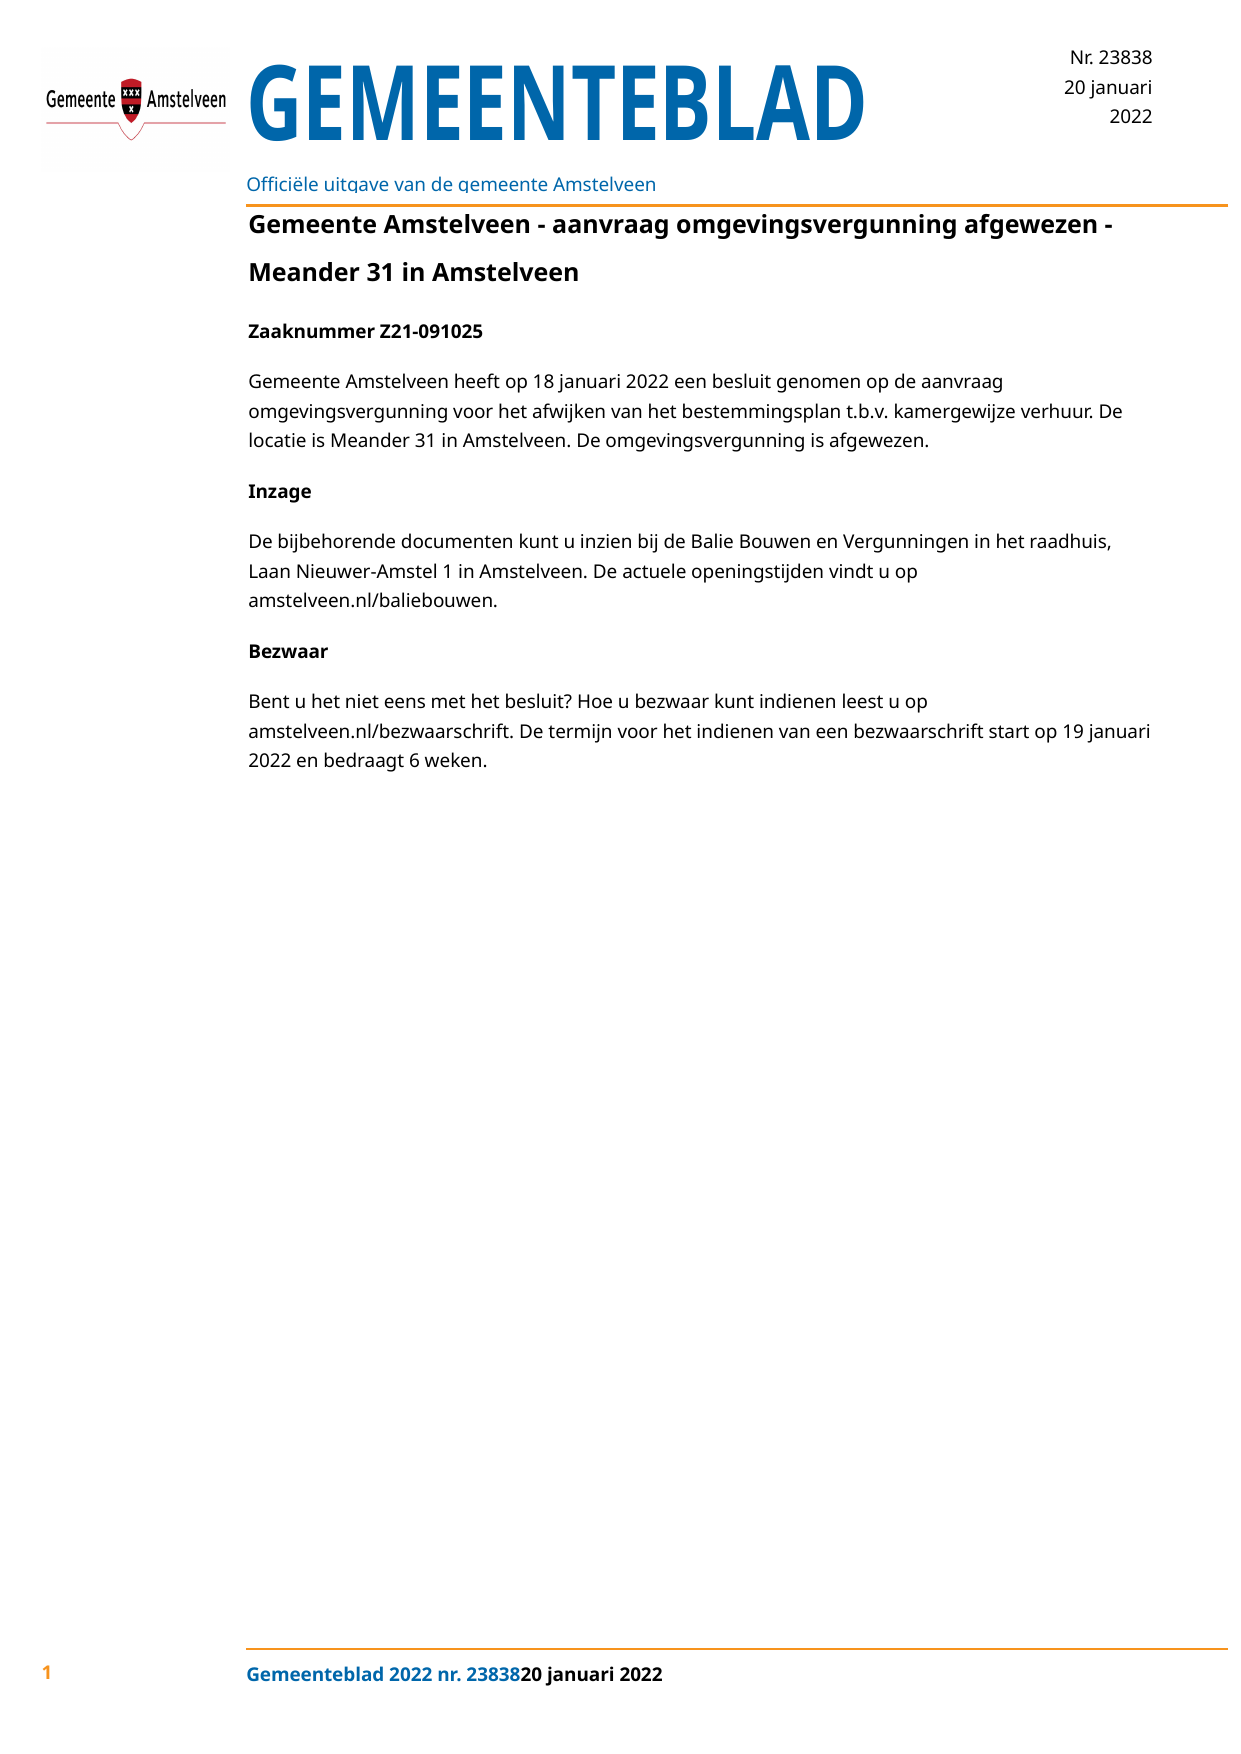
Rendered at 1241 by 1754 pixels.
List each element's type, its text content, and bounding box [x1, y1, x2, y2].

picture [41, 47, 231, 172]
text Bent u het niet eens met het besluit? Hoe u bezwaar kunt indienen leest u op amstelveen.nl/bezwaarschrift. De termijn voor het indienen van een bezwaarschrift start op 19 januari 2022 en bedraagt 6 weken. [248, 688, 1152, 773]
text Zaaknummer Z21-091025 [248, 318, 1152, 344]
text Gemeente Amstelveen - aanvraag omgevingsvergunning afgewezen - Meander 31 in Amstelveen [248, 207, 1152, 288]
text Bezwaar [248, 638, 1152, 664]
text De bijbehorende documenten kunt u inzien bij de Balie Bouwen en Vergunningen in het raadhuis, Laan Nieuwer-Amstel 1 in Amstelveen. De actuele openingstijden vindt u op amstelveen.nl/baliebouwen. [248, 528, 1152, 613]
text Inzage [248, 478, 1152, 504]
text Gemeente Amstelveen heeft op 18 januari 2022 een besluit genomen op de aanvraag omgevingsvergunning voor het afwijken van het bestemmingsplan t.b.v. kamergewijze verhuur. De locatie is Meander 31 in Amstelveen. De omgevingsvergunning is afgewezen. [248, 368, 1152, 453]
